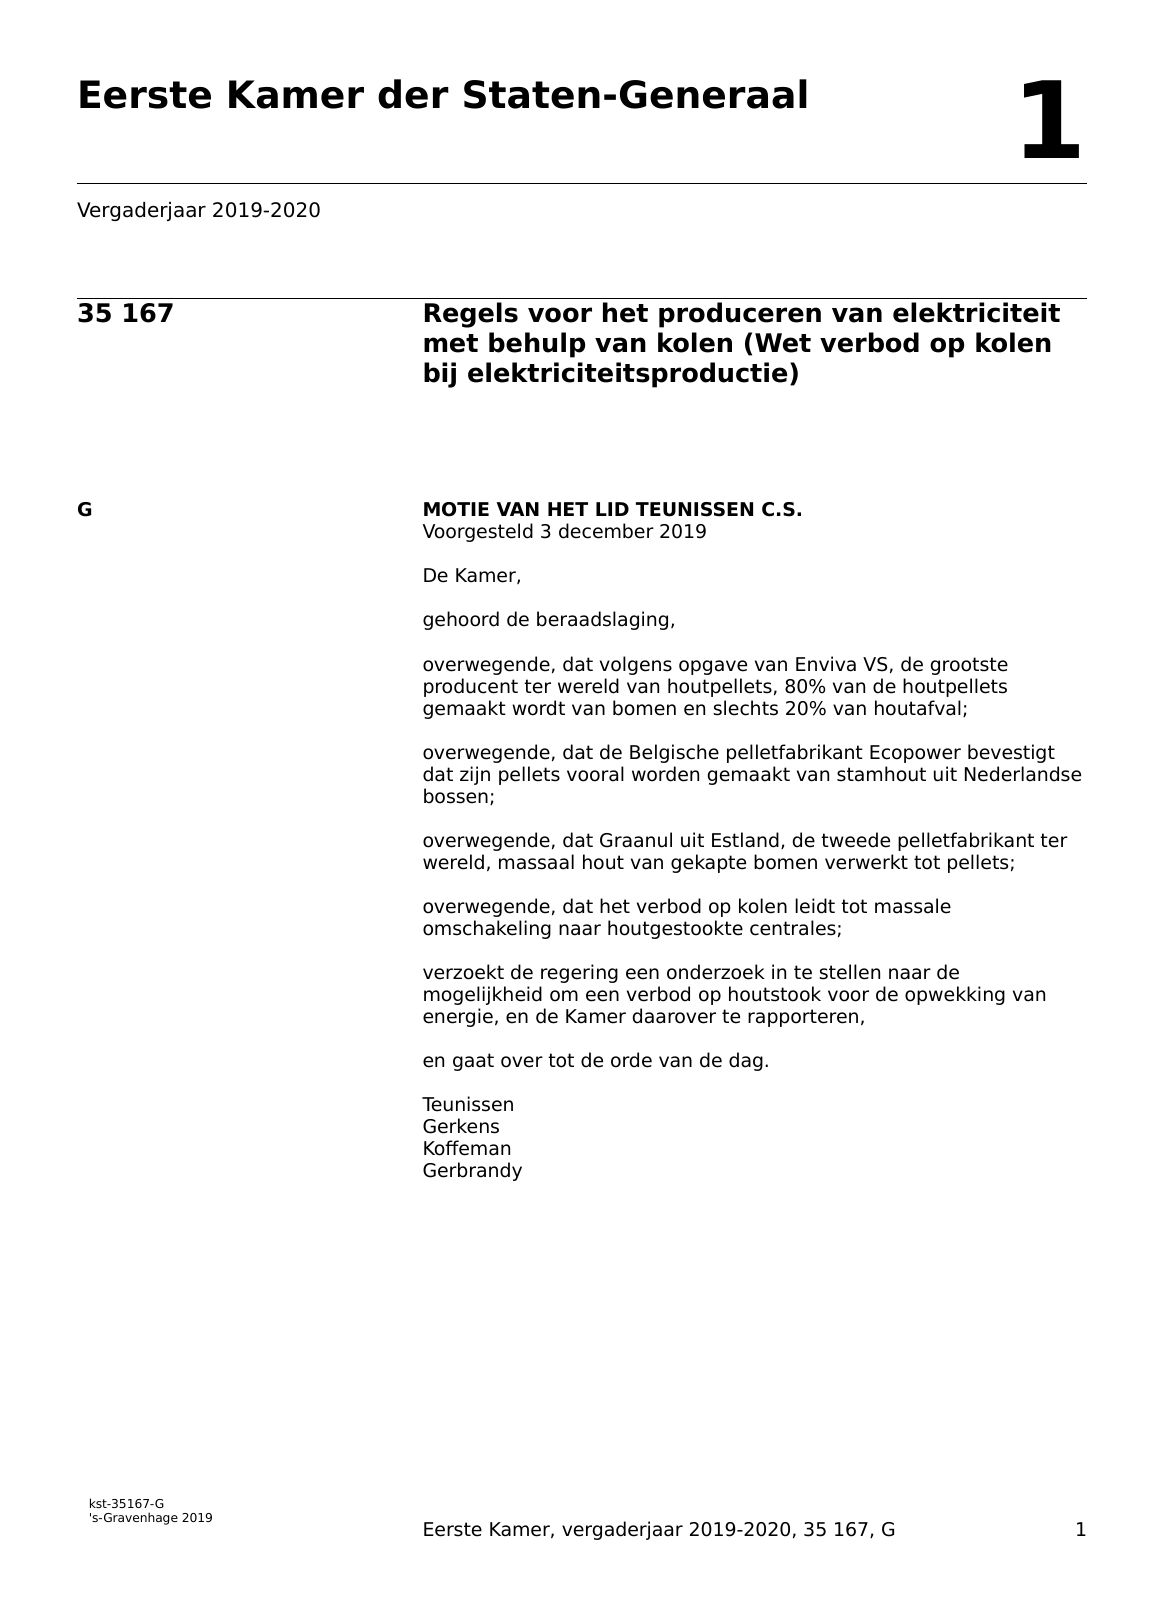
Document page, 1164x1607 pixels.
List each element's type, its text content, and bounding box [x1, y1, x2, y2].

text overwegende, dat Graanul uit Estland, de tweede pelletfabrikant ter wereld, massaal hout van gekapte bomen verwerkt tot pellets; [422, 830, 1087, 874]
text gehoord de beraadslaging, [422, 609, 1087, 631]
text overwegende, dat volgens opgave van Enviva VS, de grootste producent ter wereld van houtpellets, 80% van de houtpellets gemaakt wordt van bomen en slechts 20% van houtafval; [422, 653, 1087, 719]
text Teunissen [422, 1094, 1087, 1116]
text Gerbrandy [422, 1160, 1087, 1182]
table_cell Vergaderjaar 2019-2020 [77, 184, 1087, 298]
text Voorgesteld 3 december 2019 [422, 521, 1087, 543]
subtitle G MOTIE VAN HET LID TEUNISSEN C.S. [77, 499, 1087, 521]
table_header Eerste Kamer der Staten-Generaal [77, 59, 886, 183]
text Gerkens [422, 1116, 1087, 1138]
subtitle 35 167 Regels voor het produceren van elektriciteit met behulp van kolen (Wet verbod op kolen bij elektriciteitsproductie) [77, 299, 1087, 388]
text verzoekt de regering een onderzoek in te stellen naar de mogelijkheid om een verbod op houtstook voor de opwekking van energie, en de Kamer daarover te rapporteren, [422, 962, 1087, 1028]
text overwegende, dat het verbod op kolen leidt tot massale omschakeling naar houtgestookte centrales; [422, 896, 1087, 940]
text De Kamer, [422, 565, 1087, 587]
text Koffeman [422, 1138, 1087, 1160]
text 's-Gravenhage 2019 [88, 1511, 323, 1525]
table_header 1 [886, 59, 1087, 183]
text kst-35167-G [88, 1497, 323, 1511]
text en gaat over tot de orde van de dag. [422, 1050, 1087, 1072]
text overwegende, dat de Belgische pelletfabrikant Ecopower bevestigt dat zijn pellets vooral worden gemaakt van stamhout uit Nederlandse bossen; [422, 742, 1087, 808]
